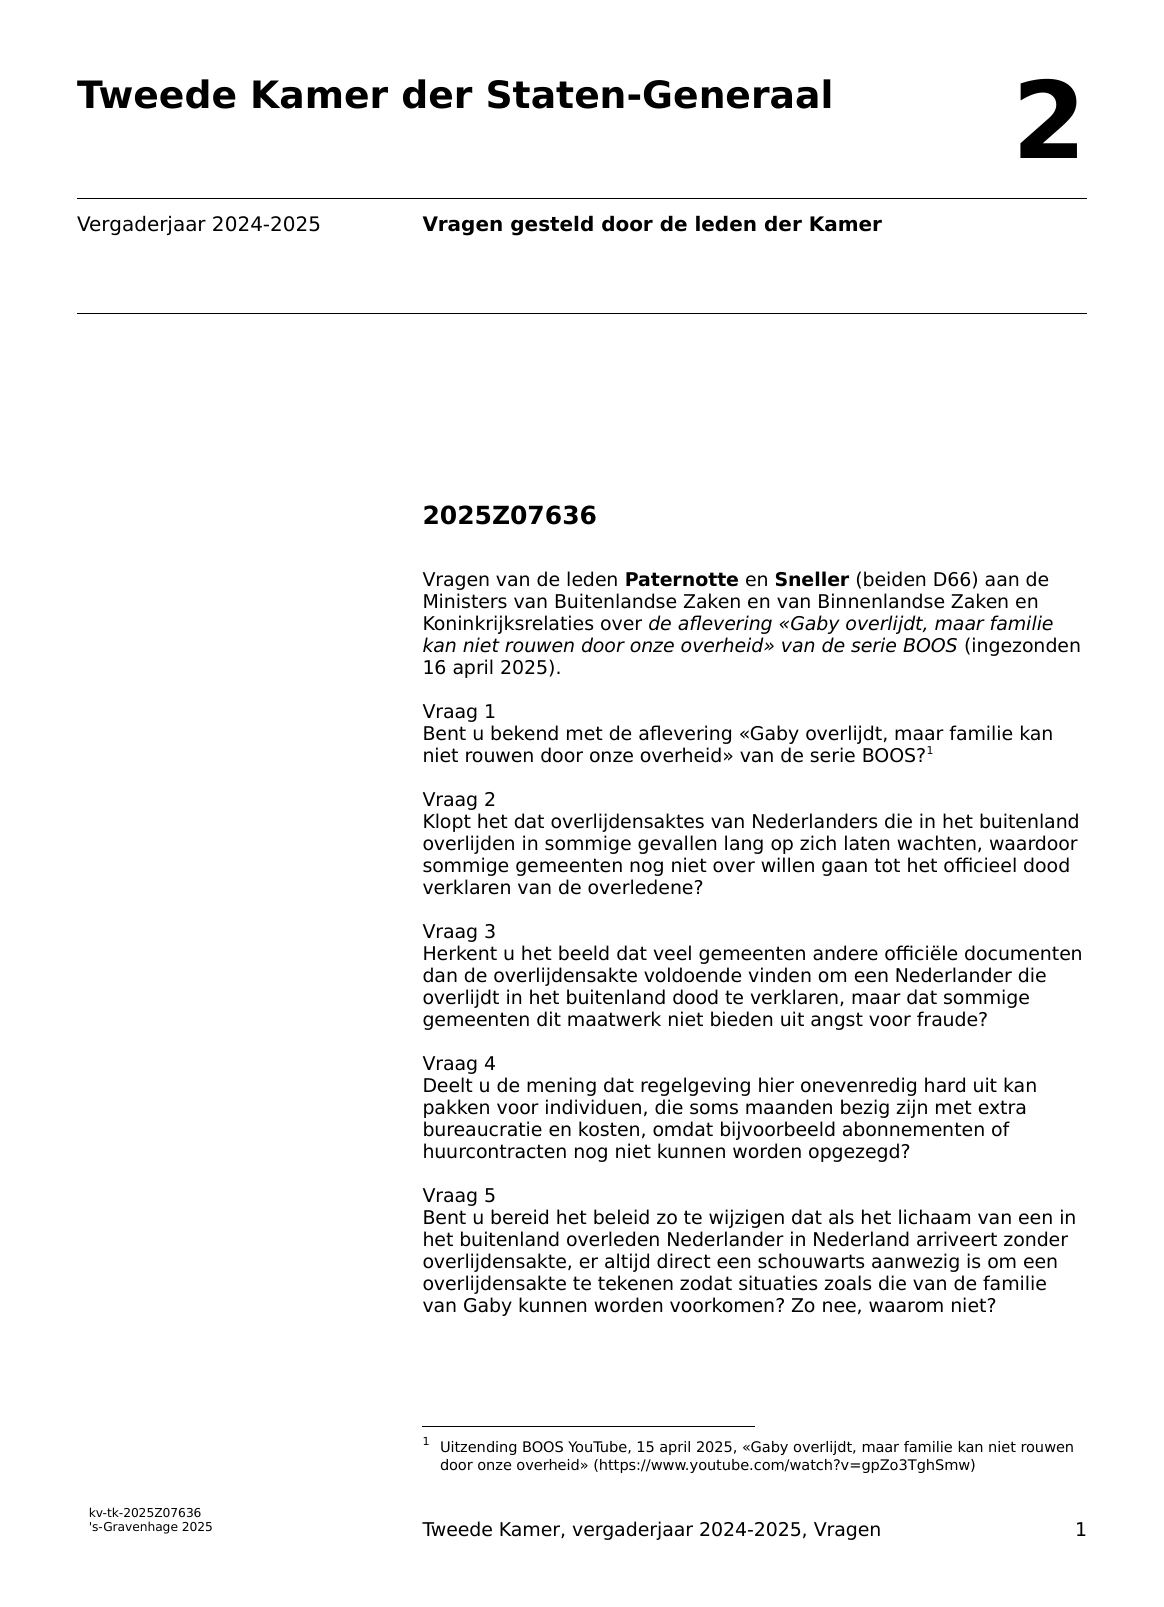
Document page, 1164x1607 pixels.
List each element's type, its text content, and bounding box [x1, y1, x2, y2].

text Deelt u de mening dat regelgeving hier onevenredig hard uit kan pakken voor individuen, die soms maanden bezig zijn met extra bureaucratie en kosten, omdat bijvoorbeeld abonnementen of huurcontracten nog niet kunnen worden opgezegd? [422, 1075, 1087, 1163]
text Uitzending BOOS YouTube, 15 april 2025, «Gaby overlijdt, maar familie kan niet rouwen door onze overheid» (https://www.youtube.com/watch?v=gpZo3TghSmw) [422, 1435, 1087, 1474]
text 's-Gravenhage 2025 [88, 1520, 323, 1534]
table_header 2 [886, 59, 1087, 198]
text Vraag 1 [422, 701, 1087, 723]
table_cell Vragen gesteld door de leden der Kamer [422, 199, 1087, 313]
text Bent u bekend met de aflevering «Gaby overlijdt, maar familie kan niet rouwen door onze overheid» van de serie BOOS? [422, 723, 1087, 767]
text Bent u bereid het beleid zo te wijzigen dat als het lichaam van een in het buitenland overleden Nederlander in Nederland arriveert zonder overlijdensakte, er altijd direct een schouwarts aanwezig is om een overlijdensakte te tekenen zodat situaties zoals die van de familie van Gaby kunnen worden voorkomen? Zo nee, waarom niet? [422, 1207, 1087, 1317]
text kv-tk-2025Z07636 [88, 1506, 323, 1520]
text Vraag 5 [422, 1185, 1087, 1207]
text Vraag 3 [422, 921, 1087, 943]
table_cell Vergaderjaar 2024-2025 [77, 199, 422, 313]
text Klopt het dat overlijdensaktes van Nederlanders die in het buitenland overlijden in sommige gevallen lang op zich laten wachten, waardoor sommige gemeenten nog niet over willen gaan tot het officieel dood verklaren van de overledene? [422, 811, 1087, 899]
text Vraag 4 [422, 1053, 1087, 1075]
text Vraag 2 [422, 789, 1087, 811]
text Herkent u het beeld dat veel gemeenten andere officiële documenten dan de overlijdensakte voldoende vinden om een Nederlander die overlijdt in het buitenland dood te verklaren, maar dat sommige gemeenten dit maatwerk niet bieden uit angst voor fraude? [422, 943, 1087, 1031]
text 2025Z07636 [422, 501, 1087, 531]
text Vragen van de leden Paternotte en Sneller (beiden D66) aan de Ministers van Buitenlandse Zaken en van Binnenlandse Zaken en Koninkrijksrelaties over de aflevering «Gaby overlijdt, maar familie kan niet rouwen door onze overheid» van de serie BOOS (ingezonden 16 april 2025). [422, 569, 1087, 679]
table_header Tweede Kamer der Staten-Generaal [77, 59, 886, 198]
